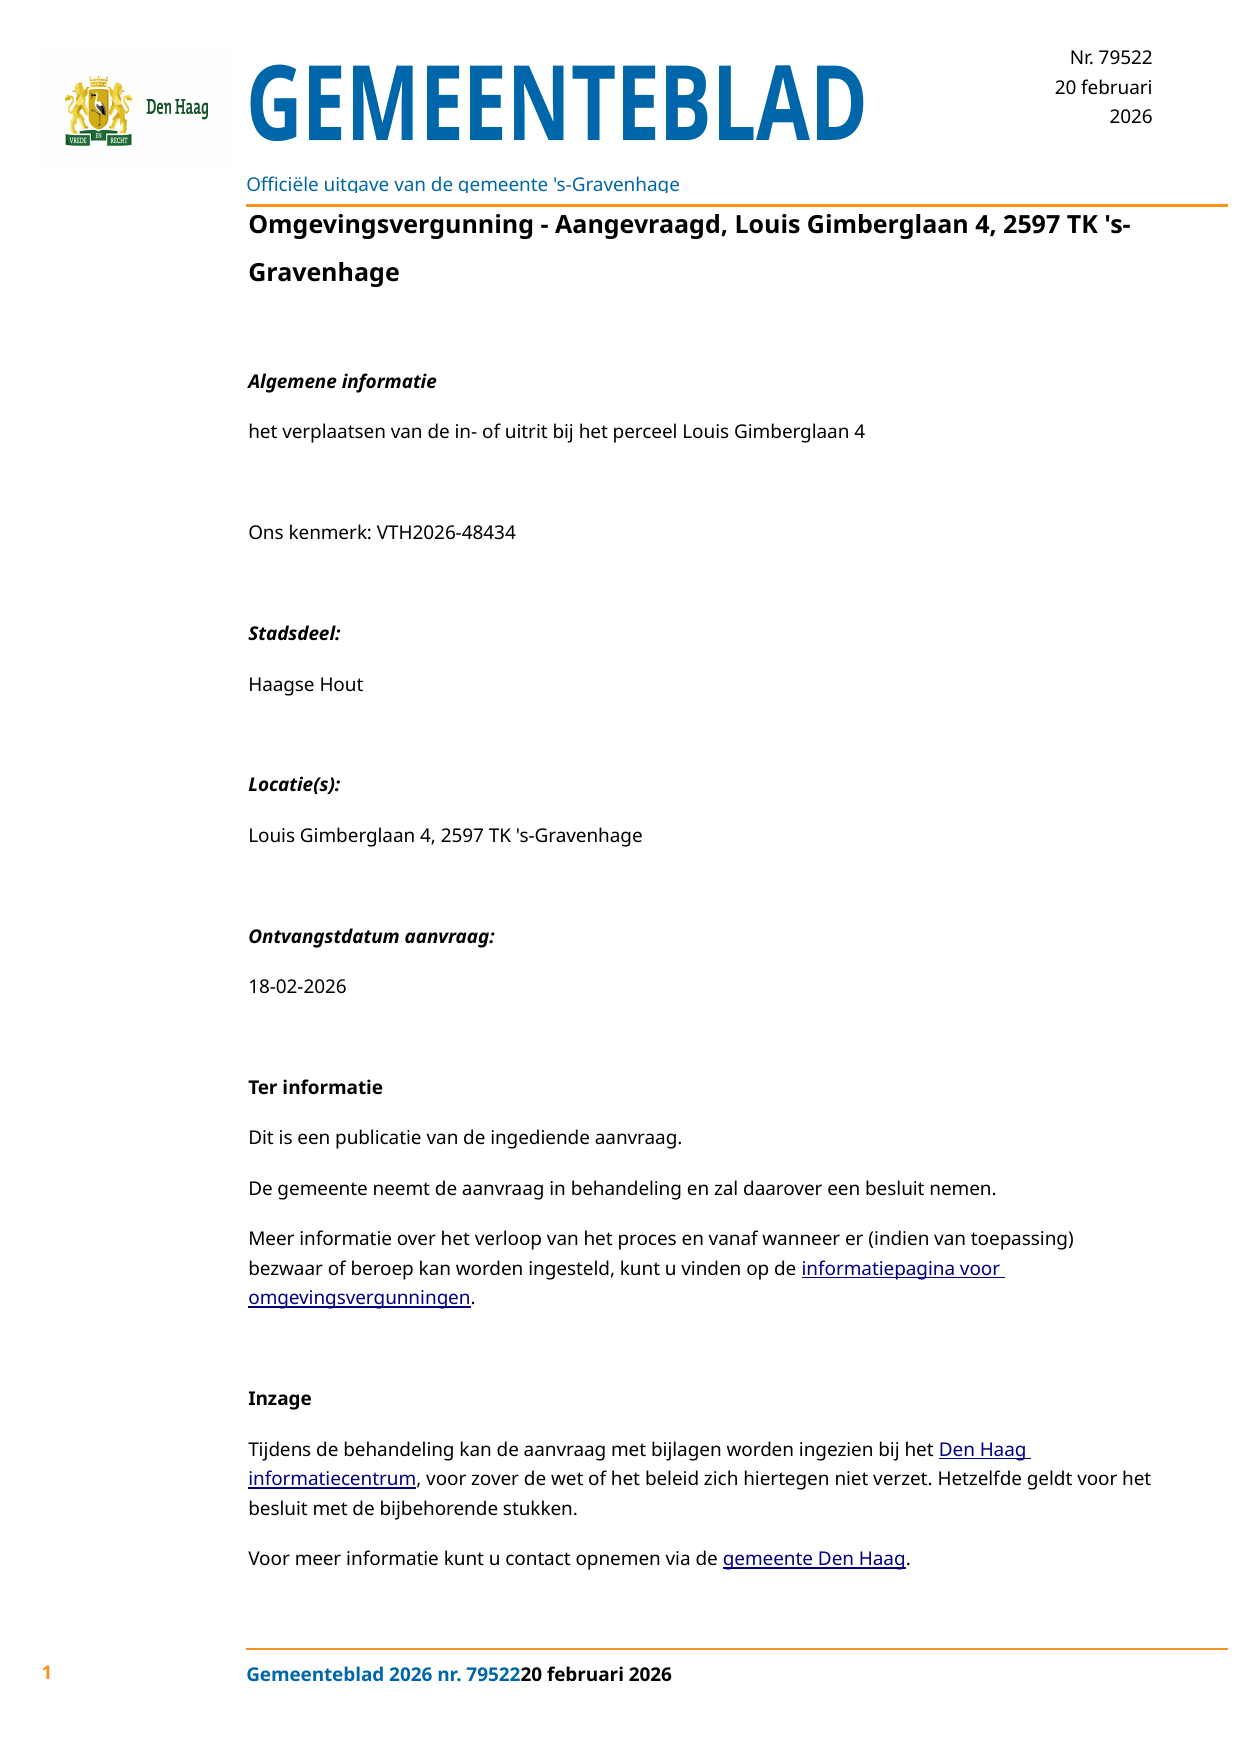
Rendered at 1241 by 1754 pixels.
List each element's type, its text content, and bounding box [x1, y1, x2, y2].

text Haagse Hout [248, 671, 1152, 697]
text het verplaatsen van de in- of uitrit bij het perceel Louis Gimberglaan 4 [248, 419, 1152, 444]
picture [41, 47, 231, 172]
text Locatie(s): [248, 772, 1152, 797]
text Tijdens de behandeling kan de aanvraag met bijlagen worden ingezien bij het Den Haag informatiecentrum, voor zover de wet of het beleid zich hiertegen niet verzet. Hetzelfde geldt voor het besluit met de bijbehorende stukken. [248, 1436, 1152, 1521]
text Meer informatie over het verloop van het proces en vanaf wanneer er (indien van toepassing) bezwaar of beroep kan worden ingesteld, kunt u vinden op de informatiepagina voor omgevingsvergunningen. [248, 1225, 1152, 1310]
text 18-02-2026 [248, 973, 1152, 999]
text Ons kenmerk: VTH2026-48434 [248, 519, 1152, 545]
text Louis Gimberglaan 4, 2597 TK 's-Gravenhage [248, 822, 1152, 848]
text Dit is een publicatie van de ingediende aanvraag. [248, 1124, 1152, 1150]
text Ter informatie [248, 1074, 1152, 1100]
text Omgevingsvergunning - Aangevraagd, Louis Gimberglaan 4, 2597 TK 's-Gravenhage [248, 207, 1152, 288]
text Algemene informatie [248, 368, 1152, 394]
text Ontvangstdatum aanvraag: [248, 923, 1152, 949]
text Inzage [248, 1385, 1152, 1411]
text De gemeente neemt de aanvraag in behandeling en zal daarover een besluit nemen. [248, 1175, 1152, 1201]
text Stadsdeel: [248, 620, 1152, 646]
text Voor meer informatie kunt u contact opnemen via de gemeente Den Haag. [248, 1545, 1152, 1571]
